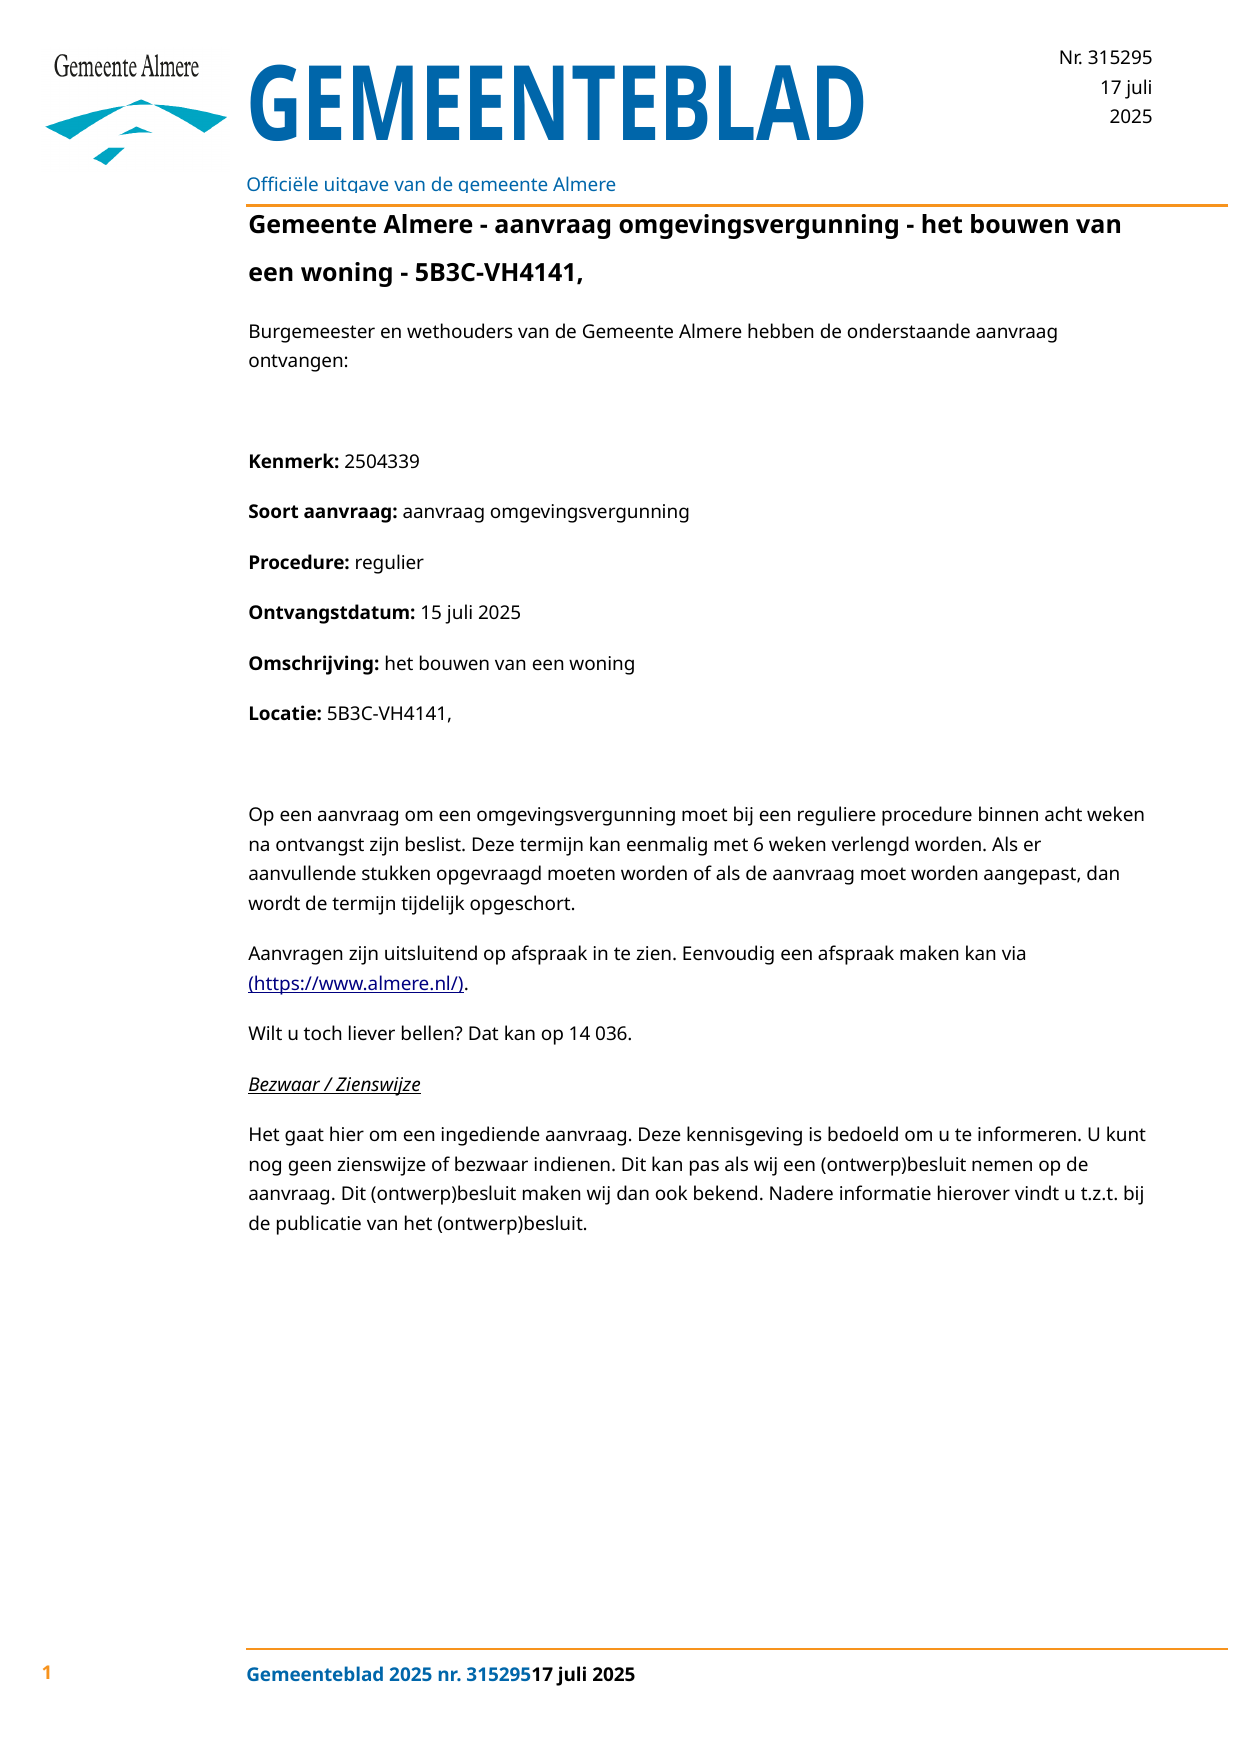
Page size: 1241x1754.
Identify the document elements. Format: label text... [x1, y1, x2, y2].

text Burgemeester en wethouders van de Gemeente Almere hebben de onderstaande aanvraag ontvangen: [248, 318, 1152, 373]
text Omschrijving: het bouwen van een woning [248, 650, 1152, 676]
text Op een aanvraag om een omgevingsvergunning moet bij een reguliere procedure binnen acht weken na ontvangst zijn beslist. Deze termijn kan eenmalig met 6 weken verlengd worden. Als er aanvullende stukken opgevraagd moeten worden of als de aanvraag moet worden aangepast, dan wordt de termijn tijdelijk opgeschort. [248, 801, 1152, 916]
text Ontvangstdatum: 15 juli 2025 [248, 599, 1152, 625]
text Wilt u toch liever bellen? Dat kan op 14 036. [248, 1020, 1152, 1046]
text Aanvragen zijn uitsluitend op afspraak in te zien. Eenvoudig een afspraak maken kan via (https://www.almere.nl/). [248, 940, 1152, 996]
text Kenmerk: 2504339 [248, 448, 1152, 474]
text Het gaat hier om een ingediende aanvraag. Deze kennisgeving is bedoeld om u te informeren. U kunt nog geen zienswijze of bezwaar indienen. Dit kan pas als wij een (ontwerp)besluit nemen op de aanvraag. Dit (ontwerp)besluit maken wij dan ook bekend. Nadere informatie hierover vindt u t.z.t. bij de publicatie van het (ontwerp)besluit. [248, 1121, 1152, 1236]
text Gemeente Almere - aanvraag omgevingsvergunning - het bouwen van een woning - 5B3C-VH4141, [248, 207, 1152, 288]
text Bezwaar / Zienswijze [248, 1071, 1152, 1097]
picture [41, 47, 231, 172]
text Locatie: 5B3C-VH4141, [248, 700, 1152, 726]
text Procedure: regulier [248, 549, 1152, 575]
text Soort aanvraag: aanvraag omgevingsvergunning [248, 499, 1152, 524]
